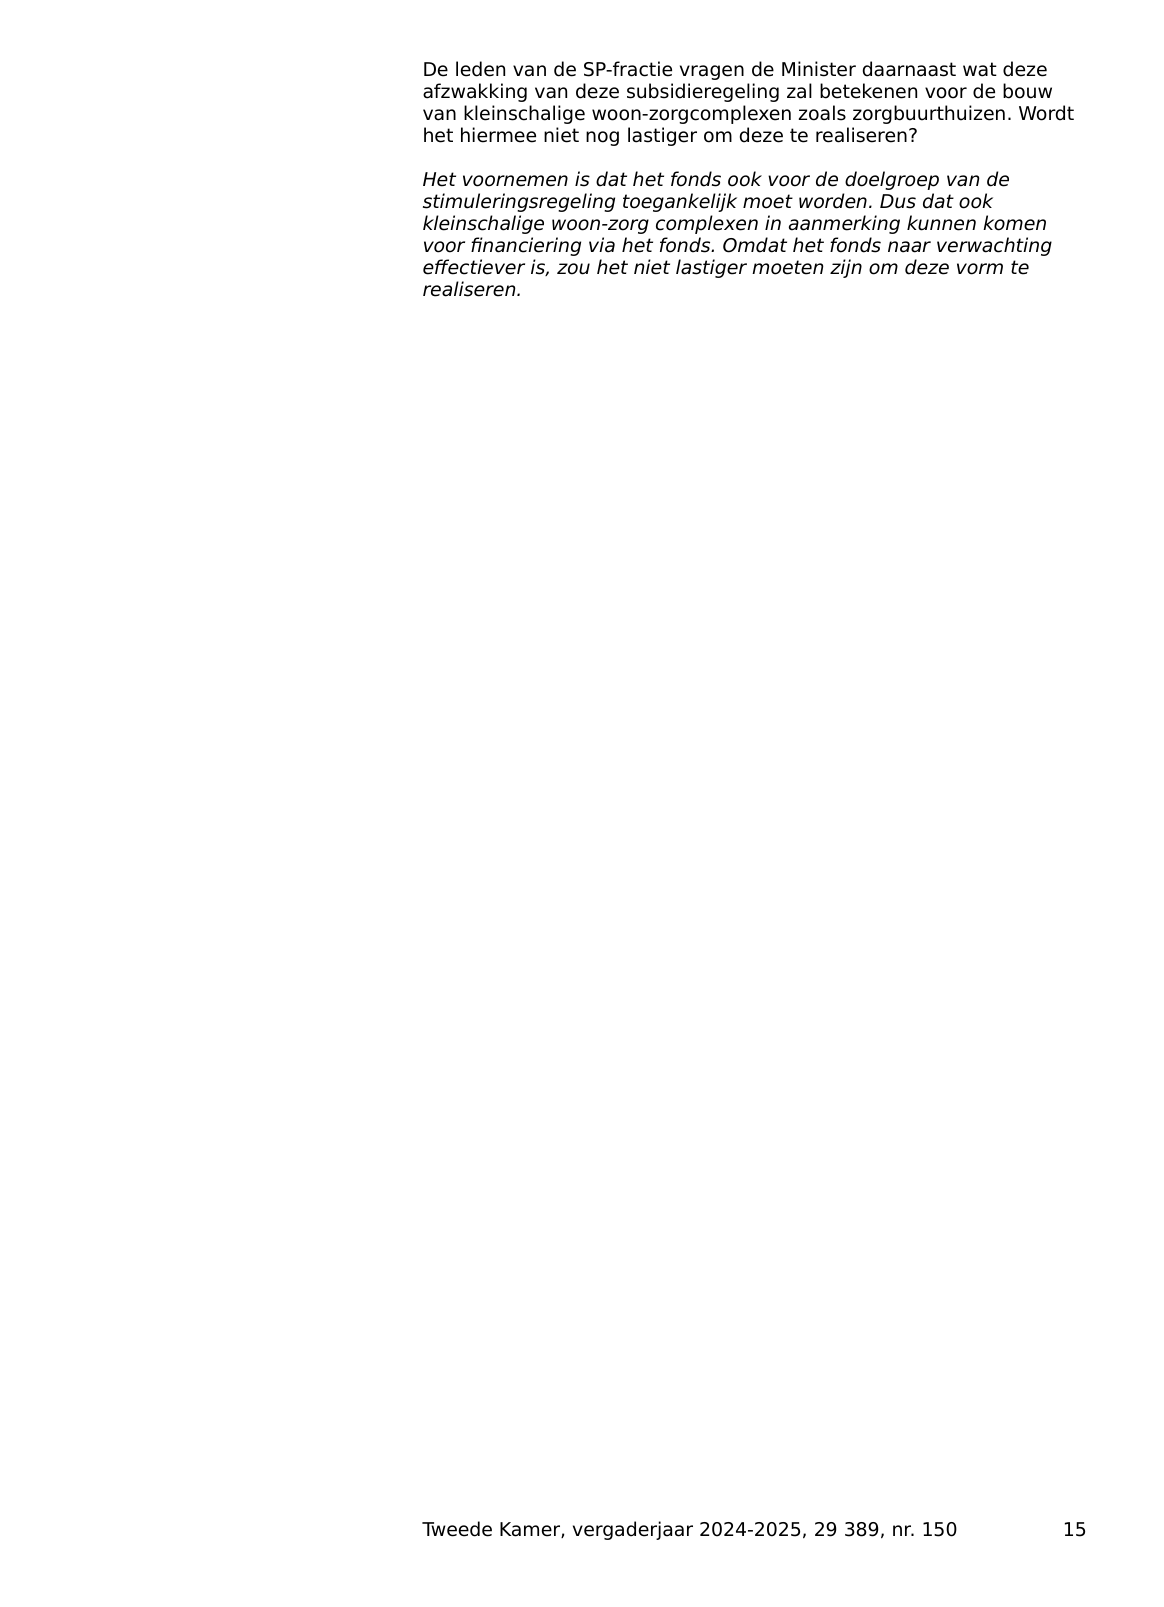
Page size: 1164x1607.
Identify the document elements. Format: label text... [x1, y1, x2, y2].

text De leden van de SP-fractie vragen de Minister daarnaast wat deze afzwakking van deze subsidieregeling zal betekenen voor de bouw van kleinschalige woon-zorgcomplexen zoals zorgbuurthuizen. Wordt het hiermee niet nog lastiger om deze te realiseren? [422, 59, 1087, 147]
text Het voornemen is dat het fonds ook voor de doelgroep van de stimuleringsregeling toegankelijk moet worden. Dus dat ook kleinschalige woon-zorg complexen in aanmerking kunnen komen voor financiering via het fonds. Omdat het fonds naar verwachting effectiever is, zou het niet lastiger moeten zijn om deze vorm te realiseren. [422, 169, 1087, 301]
